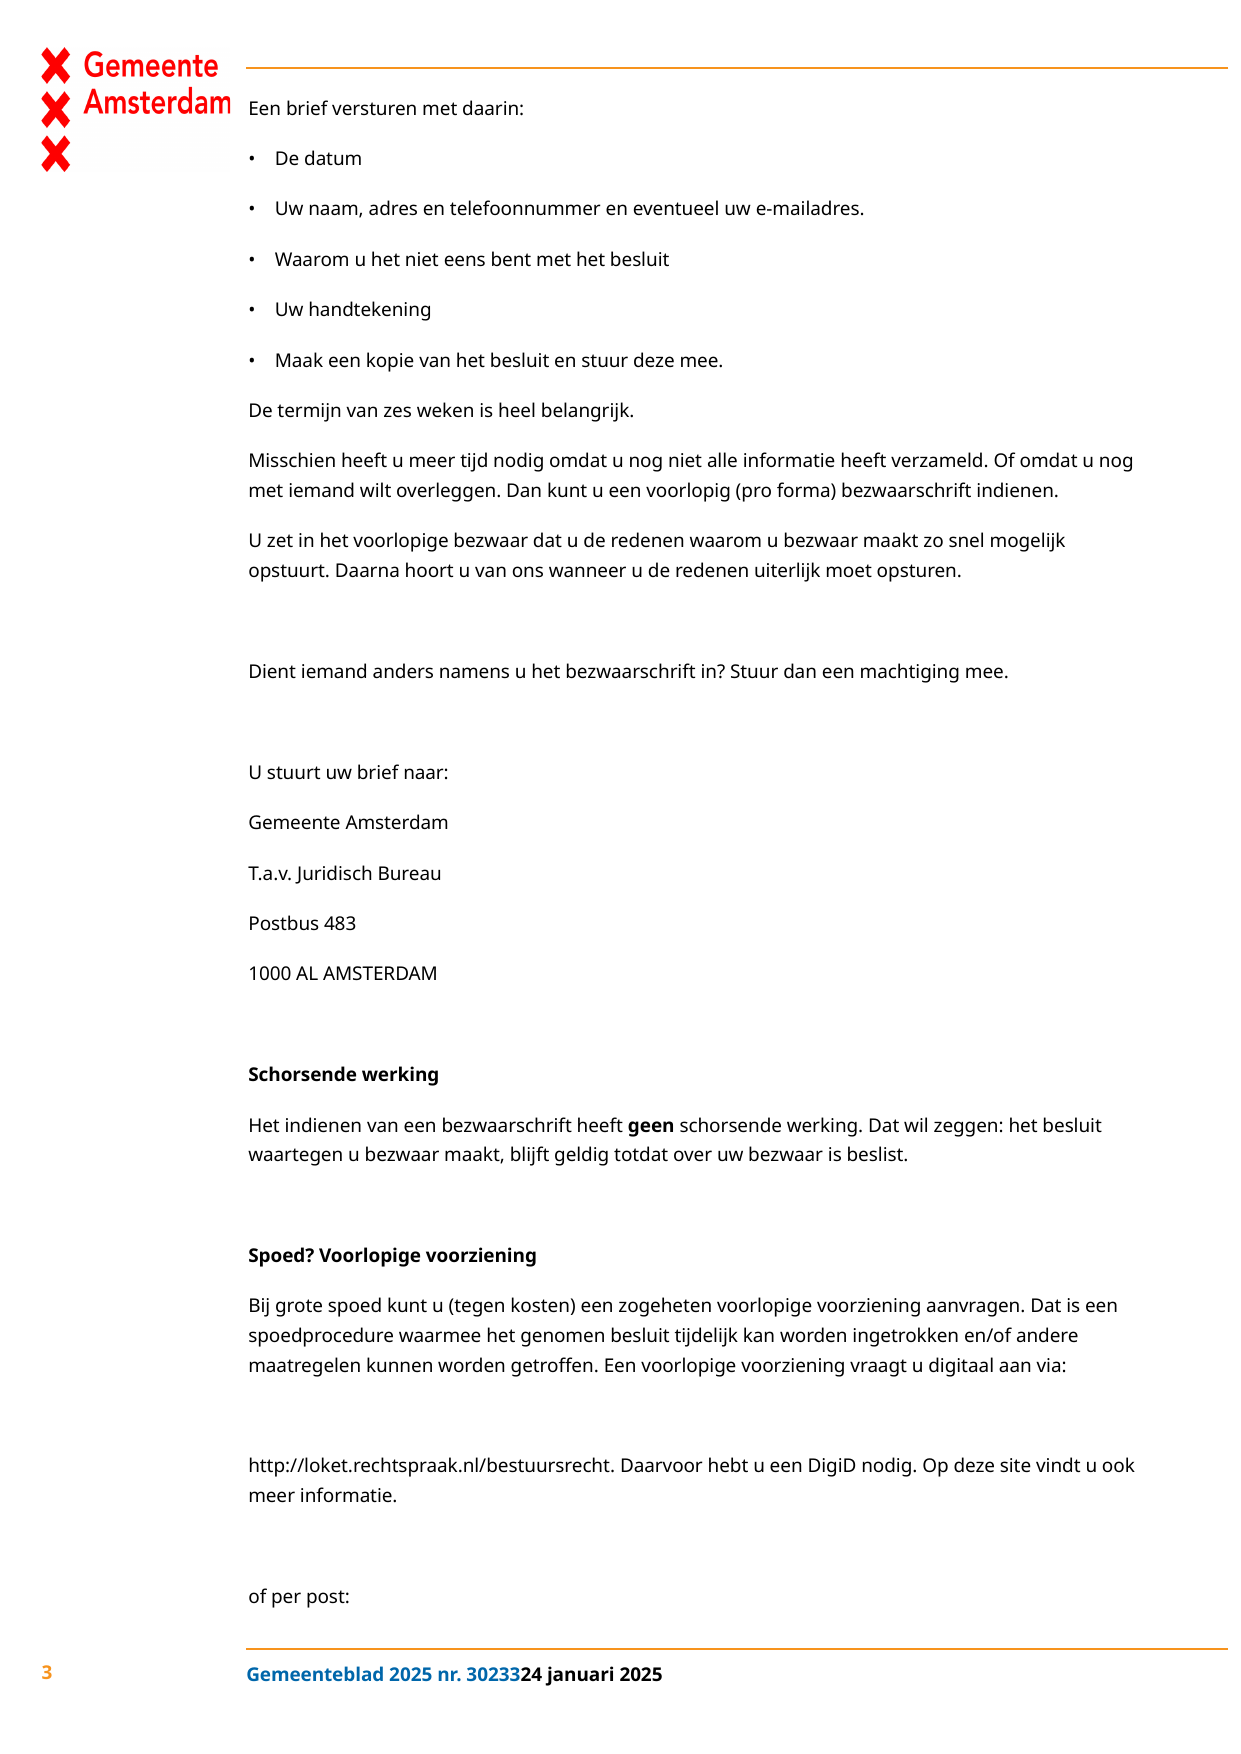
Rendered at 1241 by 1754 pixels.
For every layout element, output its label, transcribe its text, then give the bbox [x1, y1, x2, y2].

text De termijn van zes weken is heel belangrijk. [248, 397, 1152, 423]
text 1000 AL AMSTERDAM [248, 961, 1152, 986]
text • Uw naam, adres en telefoonnummer en eventueel uw e-mailadres. [248, 196, 1152, 221]
text Schorsende werking [248, 1061, 1152, 1087]
text T.a.v. Juridisch Bureau [248, 860, 1152, 886]
text • De datum [248, 145, 1152, 171]
text http://loket.rechtspraak.nl/bestuursrecht. Daarvoor hebt u een DigiD nodig. Op deze site vindt u ook meer informatie. [248, 1453, 1152, 1508]
text Een brief versturen met daarin: [248, 95, 1152, 121]
text of per post: [248, 1583, 1152, 1609]
text Bij grote spoed kunt u (tegen kosten) een zogeheten voorlopige voorziening aanvragen. Dat is een spoedprocedure waarmee het genomen besluit tijdelijk kan worden ingetrokken en/of andere maatregelen kunnen worden getroffen. Een voorlopige voorziening vraagt u digitaal aan via: [248, 1293, 1152, 1378]
text U zet in het voorlopige bezwaar dat u de redenen waarom u bezwaar maakt zo snel mogelijk opstuurt. Daarna hoort u van ons wanneer u de redenen uiterlijk moet opsturen. [248, 528, 1152, 583]
text Spoed? Voorlopige voorziening [248, 1242, 1152, 1268]
text • Maak een kopie van het besluit en stuur deze mee. [248, 347, 1152, 373]
text Gemeente Amsterdam [248, 809, 1152, 835]
text Postbus 483 [248, 910, 1152, 936]
picture [41, 47, 231, 172]
text U stuurt uw brief naar: [248, 759, 1152, 785]
text • Waarom u het niet eens bent met het besluit [248, 246, 1152, 272]
text • Uw handtekening [248, 296, 1152, 322]
text Misschien heeft u meer tijd nodig omdat u nog niet alle informatie heeft verzameld. Of omdat u nog met iemand wilt overleggen. Dan kunt u een voorlopig (pro forma) bezwaarschrift indienen. [248, 448, 1152, 503]
text Het indienen van een bezwaarschrift heeft geen schorsende werking. Dat wil zeggen: het besluit waartegen u bezwaar maakt, blijft geldig totdat over uw bezwaar is beslist. [248, 1112, 1152, 1167]
text Dient iemand anders namens u het bezwaarschrift in? Stuur dan een machtiging mee. [248, 658, 1152, 684]
